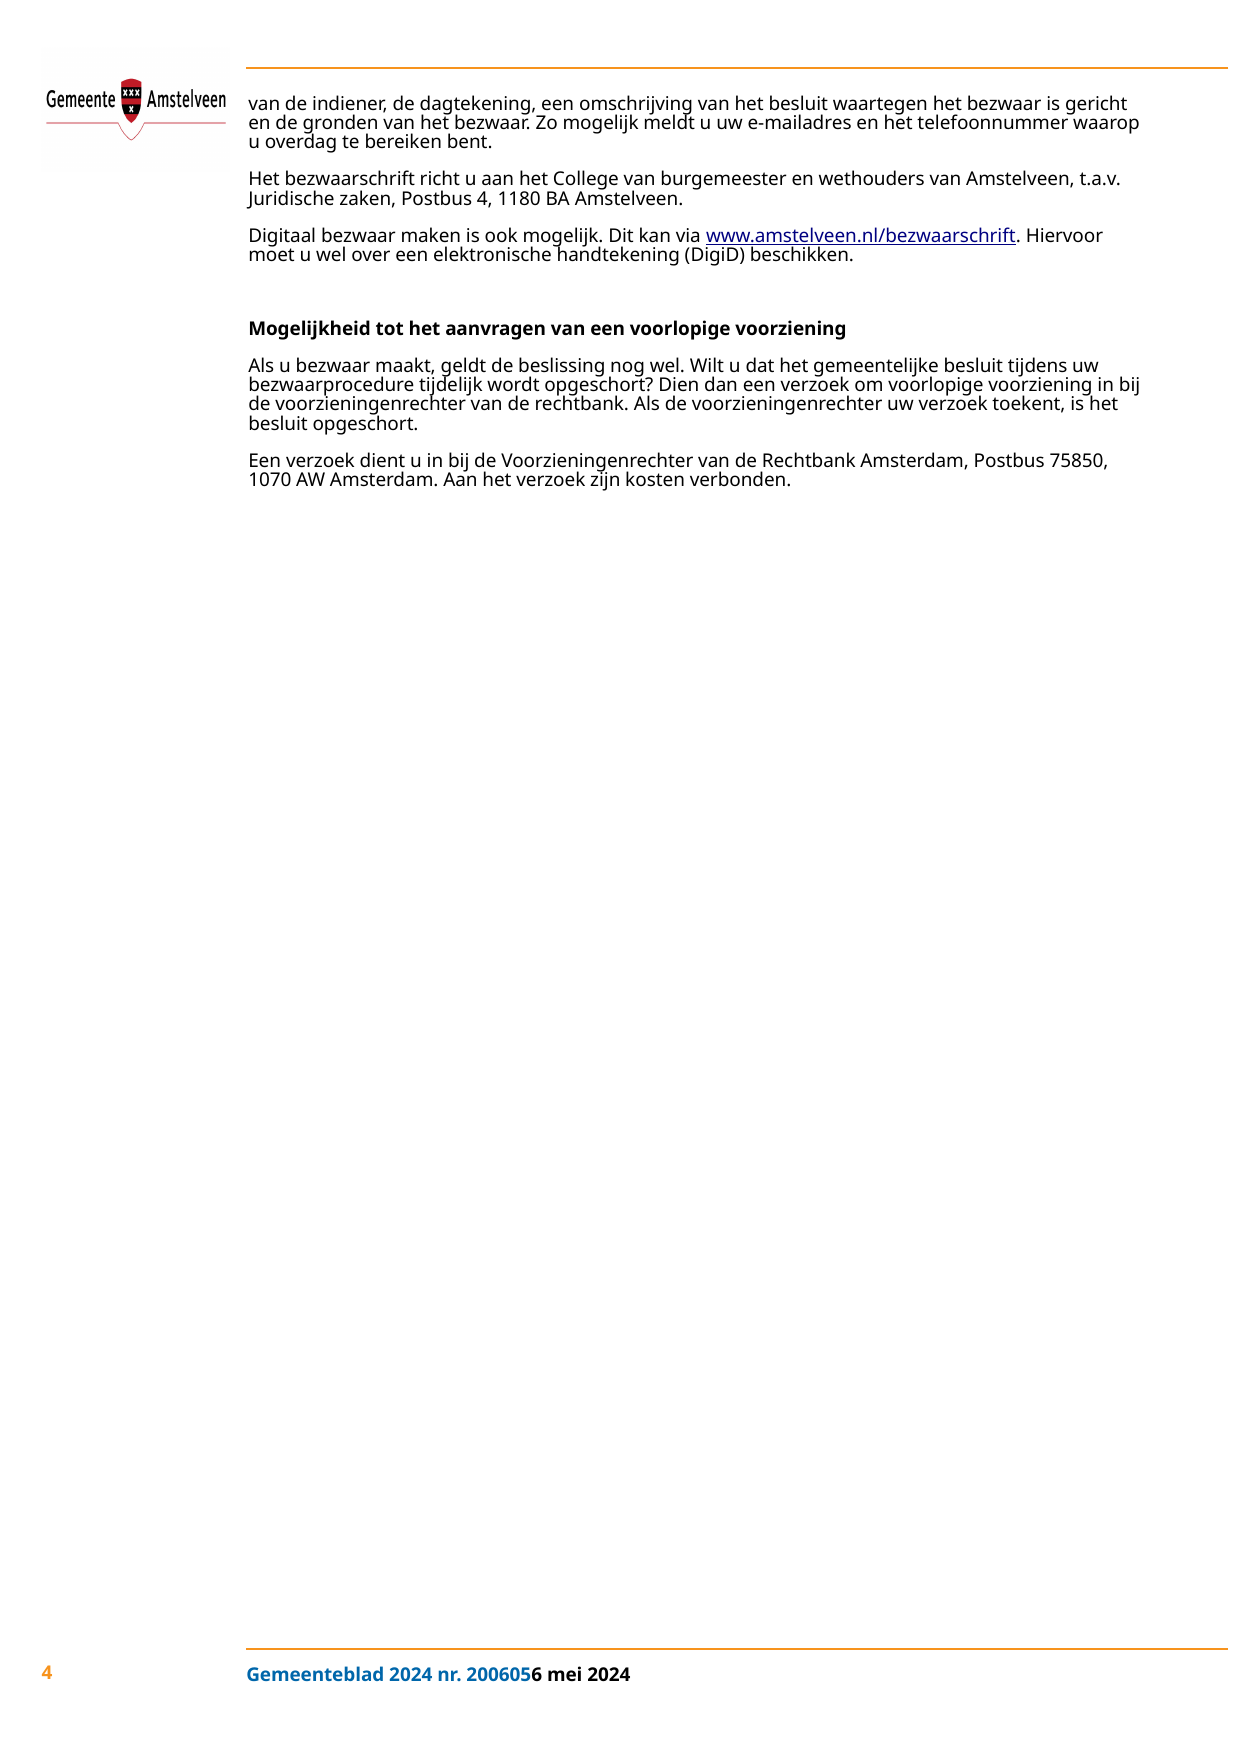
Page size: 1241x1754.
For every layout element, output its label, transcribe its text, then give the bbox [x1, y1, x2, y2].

text Mogelijkheid tot het aanvragen van een voorlopige voorziening [248, 320, 1152, 339]
text van de indiener, de dagtekening, een omschrijving van het besluit waartegen het bezwaar is gericht en de gronden van het bezwaar. Zo mogelijk meldt u uw e-mailadres en het telefoonnummer waarop u overdag te bereiken bent. [248, 95, 1152, 153]
picture [41, 47, 231, 172]
text Een verzoek dient u in bij de Voorzieningenrechter van de Rechtbank Amsterdam, Postbus 75850, 1070 AW Amsterdam. Aan het verzoek zijn kosten verbonden. [248, 452, 1152, 490]
text Het bezwaarschrift richt u aan het College van burgemeester en wethouders van Amstelveen, t.a.v. Juridische zaken, Postbus 4, 1180 BA Amstelveen. [248, 170, 1152, 209]
text Digitaal bezwaar maken is ook mogelijk. Dit kan via www.amstelveen.nl/bezwaarschrift. Hiervoor moet u wel over een elektronische handtekening (DigiD) beschikken. [248, 227, 1152, 265]
text Als u bezwaar maakt, geldt de beslissing nog wel. Wilt u dat het gemeentelijke besluit tijdens uw bezwaarprocedure tijdelijk wordt opgeschort? Dien dan een verzoek om voorlopige voorziening in bij de voorzieningenrechter van de rechtbank. Als de voorzieningenrechter uw verzoek toekent, is het besluit opgeschort. [248, 357, 1152, 434]
